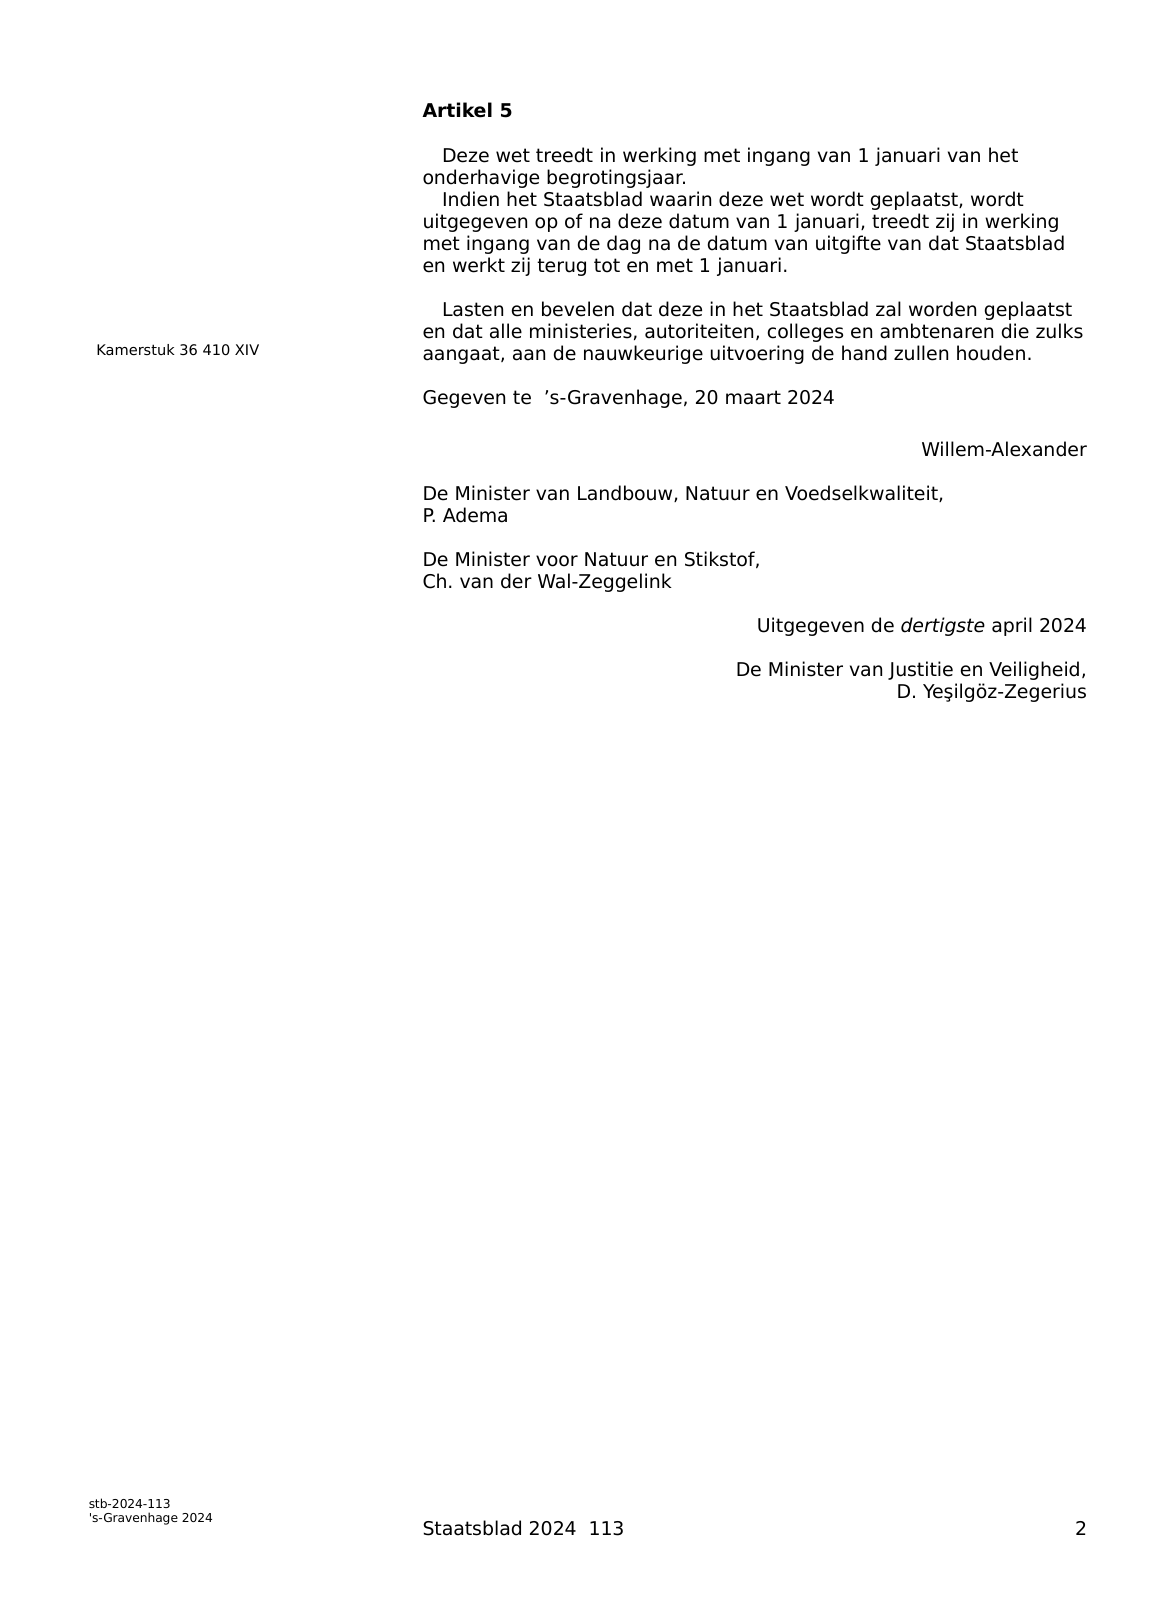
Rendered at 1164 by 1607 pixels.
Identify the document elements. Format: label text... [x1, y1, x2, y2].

text Deze wet treedt in werking met ingang van 1 januari van het onderhavige begrotingsjaar. [422, 144, 1087, 188]
text Willem-Alexander [422, 439, 1087, 461]
text Kamerstuk 36 410 XIV [77, 342, 396, 358]
text stb-2024-113 [88, 1497, 323, 1511]
text De Minister voor Natuur en Stikstof, Ch. van der Wal-Zeggelink [422, 549, 1087, 593]
subtitle Artikel 5 [422, 100, 1087, 122]
text De Minister van Landbouw, Natuur en Voedselkwaliteit, P. Adema [422, 483, 1087, 527]
text Uitgegeven de dertigste april 2024 [422, 615, 1087, 637]
text De Minister van Justitie en Veiligheid, D. Yeşilgöz-Zegerius [422, 659, 1087, 703]
text 's-Gravenhage 2024 [88, 1511, 323, 1525]
text Indien het Staatsblad waarin deze wet wordt geplaatst, wordt uitgegeven op of na deze datum van 1 januari, treedt zij in werking met ingang van de dag na de datum van uitgifte van dat Staatsblad en werkt zij terug tot en met 1 januari. [422, 188, 1087, 276]
text Gegeven te ’s-Gravenhage, 20 maart 2024 [422, 387, 1087, 409]
text Lasten en bevelen dat deze in het Staatsblad zal worden geplaatst en dat alle ministeries, autoriteiten, colleges en ambtenaren die zulks aangaat, aan de nauwkeurige uitvoering de hand zullen houden. [422, 299, 1087, 364]
